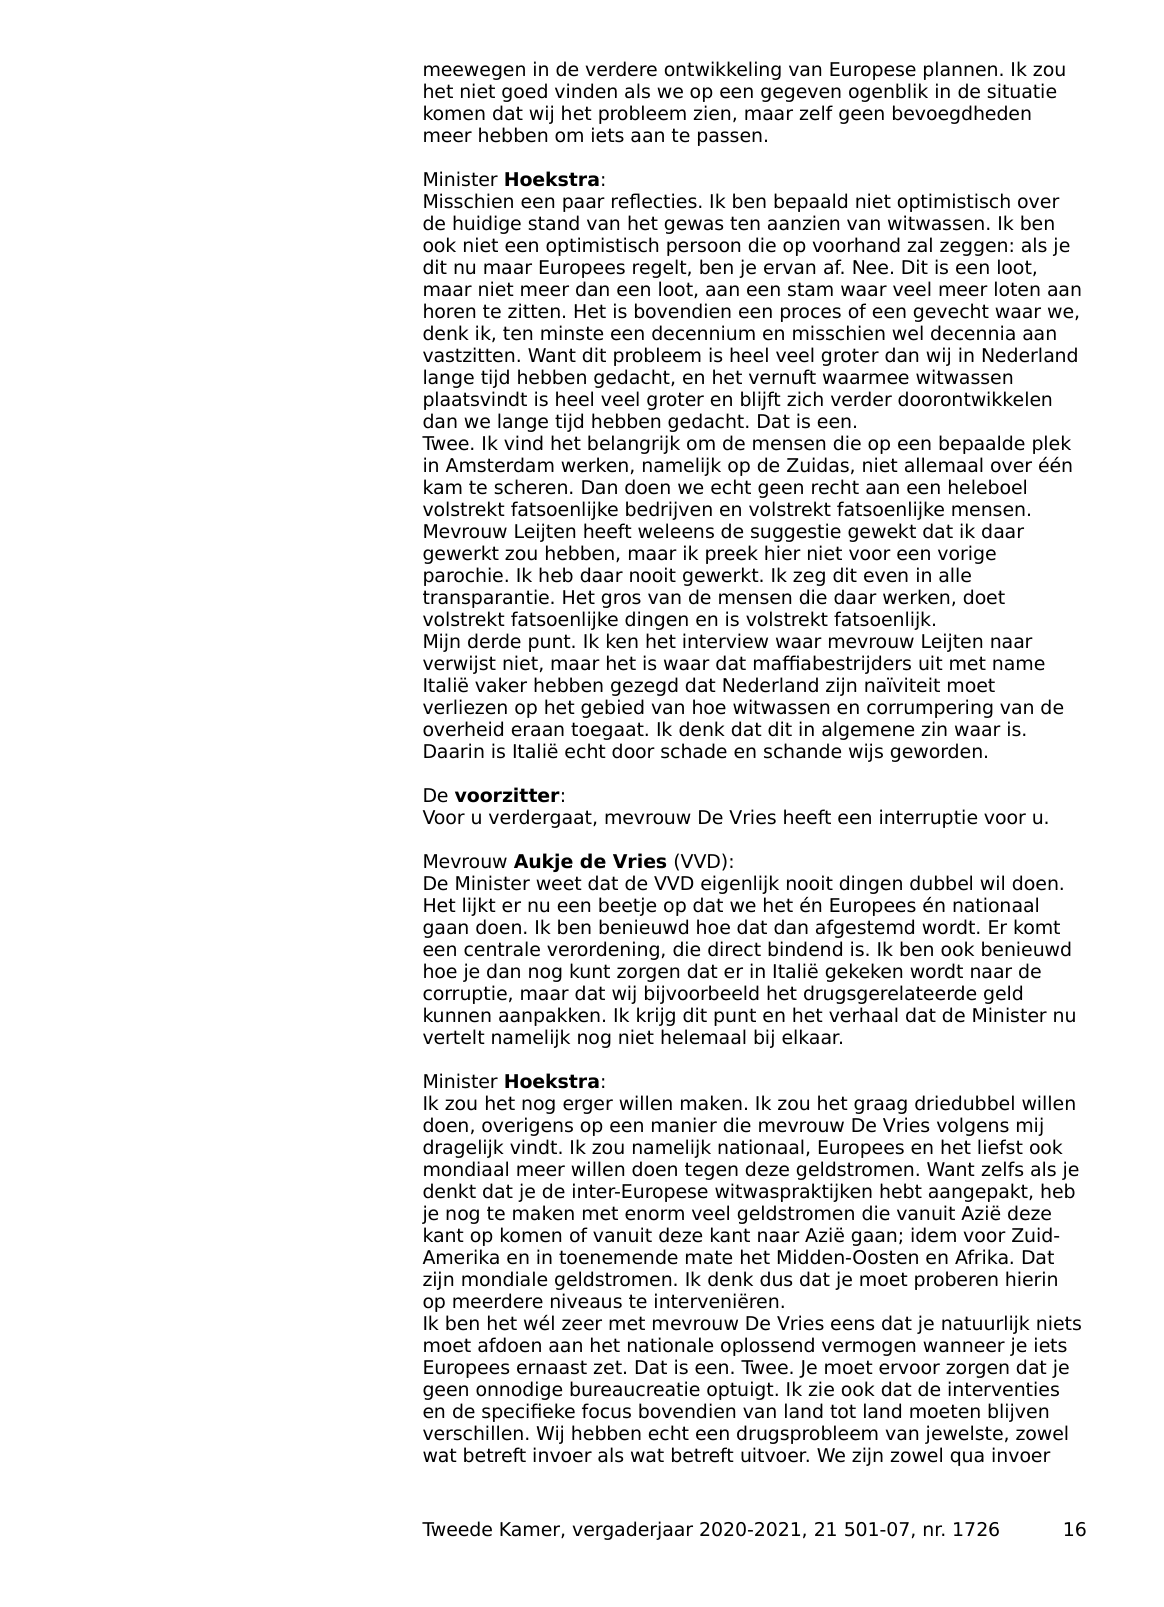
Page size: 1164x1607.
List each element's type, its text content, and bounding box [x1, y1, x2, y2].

text meewegen in de verdere ontwikkeling van Europese plannen. Ik zou het niet goed vinden als we op een gegeven ogenblik in de situatie komen dat wij het probleem zien, maar zelf geen bevoegdheden meer hebben om iets aan te passen. [422, 59, 1087, 147]
text Twee. Ik vind het belangrijk om de mensen die op een bepaalde plek in Amsterdam werken, namelijk op de Zuidas, niet allemaal over één kam te scheren. Dan doen we echt geen recht aan een heleboel volstrekt fatsoenlijke bedrijven en volstrekt fatsoenlijke mensen. Mevrouw Leijten heeft weleens de suggestie gewekt dat ik daar gewerkt zou hebben, maar ik preek hier niet voor een vorige parochie. Ik heb daar nooit gewerkt. Ik zeg dit even in alle transparantie. Het gros van de mensen die daar werken, doet volstrekt fatsoenlijke dingen en is volstrekt fatsoenlijk. [422, 433, 1087, 631]
text De voorzitter: [422, 785, 1087, 807]
text De Minister weet dat de VVD eigenlijk nooit dingen dubbel wil doen. Het lijkt er nu een beetje op dat we het én Europees én nationaal gaan doen. Ik ben benieuwd hoe dat dan afgestemd wordt. Er komt een centrale verordening, die direct bindend is. Ik ben ook benieuwd hoe je dan nog kunt zorgen dat er in Italië gekeken wordt naar de corruptie, maar dat wij bijvoorbeeld het drugsgerelateerde geld kunnen aanpakken. Ik krijg dit punt en het verhaal dat de Minister nu vertelt namelijk nog niet helemaal bij elkaar. [422, 873, 1087, 1049]
text Ik zou het nog erger willen maken. Ik zou het graag driedubbel willen doen, overigens op een manier die mevrouw De Vries volgens mij dragelijk vindt. Ik zou namelijk nationaal, Europees en het liefst ook mondiaal meer willen doen tegen deze geldstromen. Want zelfs als je denkt dat je de inter-Europese witwaspraktijken hebt aangepakt, heb je nog te maken met enorm veel geldstromen die vanuit Azië deze kant op komen of vanuit deze kant naar Azië gaan; idem voor Zuid-Amerika en in toenemende mate het Midden-Oosten en Afrika. Dat zijn mondiale geldstromen. Ik denk dus dat je moet proberen hierin op meerdere niveaus te interveniëren. [422, 1093, 1087, 1313]
text Minister Hoekstra: [422, 169, 1087, 191]
text Minister Hoekstra: [422, 1071, 1087, 1093]
text Mevrouw Aukje de Vries (VVD): [422, 851, 1087, 873]
text Ik ben het wél zeer met mevrouw De Vries eens dat je natuurlijk niets moet afdoen aan het nationale oplossend vermogen wanneer je iets Europees ernaast zet. Dat is een. Twee. Je moet ervoor zorgen dat je geen onnodige bureaucreatie optuigt. Ik zie ook dat de interventies en de specifieke focus bovendien van land tot land moeten blijven verschillen. Wij hebben echt een drugsprobleem van jewelste, zowel wat betreft invoer als wat betreft uitvoer. We zijn zowel qua invoer [422, 1313, 1087, 1467]
text Misschien een paar reflecties. Ik ben bepaald niet optimistisch over de huidige stand van het gewas ten aanzien van witwassen. Ik ben ook niet een optimistisch persoon die op voorhand zal zeggen: als je dit nu maar Europees regelt, ben je ervan af. Nee. Dit is een loot, maar niet meer dan een loot, aan een stam waar veel meer loten aan horen te zitten. Het is bovendien een proces of een gevecht waar we, denk ik, ten minste een decennium en misschien wel decennia aan vastzitten. Want dit probleem is heel veel groter dan wij in Nederland lange tijd hebben gedacht, en het vernuft waarmee witwassen plaatsvindt is heel veel groter en blijft zich verder doorontwikkelen dan we lange tijd hebben gedacht. Dat is een. [422, 191, 1087, 433]
text Mijn derde punt. Ik ken het interview waar mevrouw Leijten naar verwijst niet, maar het is waar dat maffiabestrijders uit met name Italië vaker hebben gezegd dat Nederland zijn naïviteit moet verliezen op het gebied van hoe witwassen en corrumpering van de overheid eraan toegaat. Ik denk dat dit in algemene zin waar is. Daarin is Italië echt door schade en schande wijs geworden. [422, 631, 1087, 763]
text Voor u verdergaat, mevrouw De Vries heeft een interruptie voor u. [422, 807, 1087, 829]
